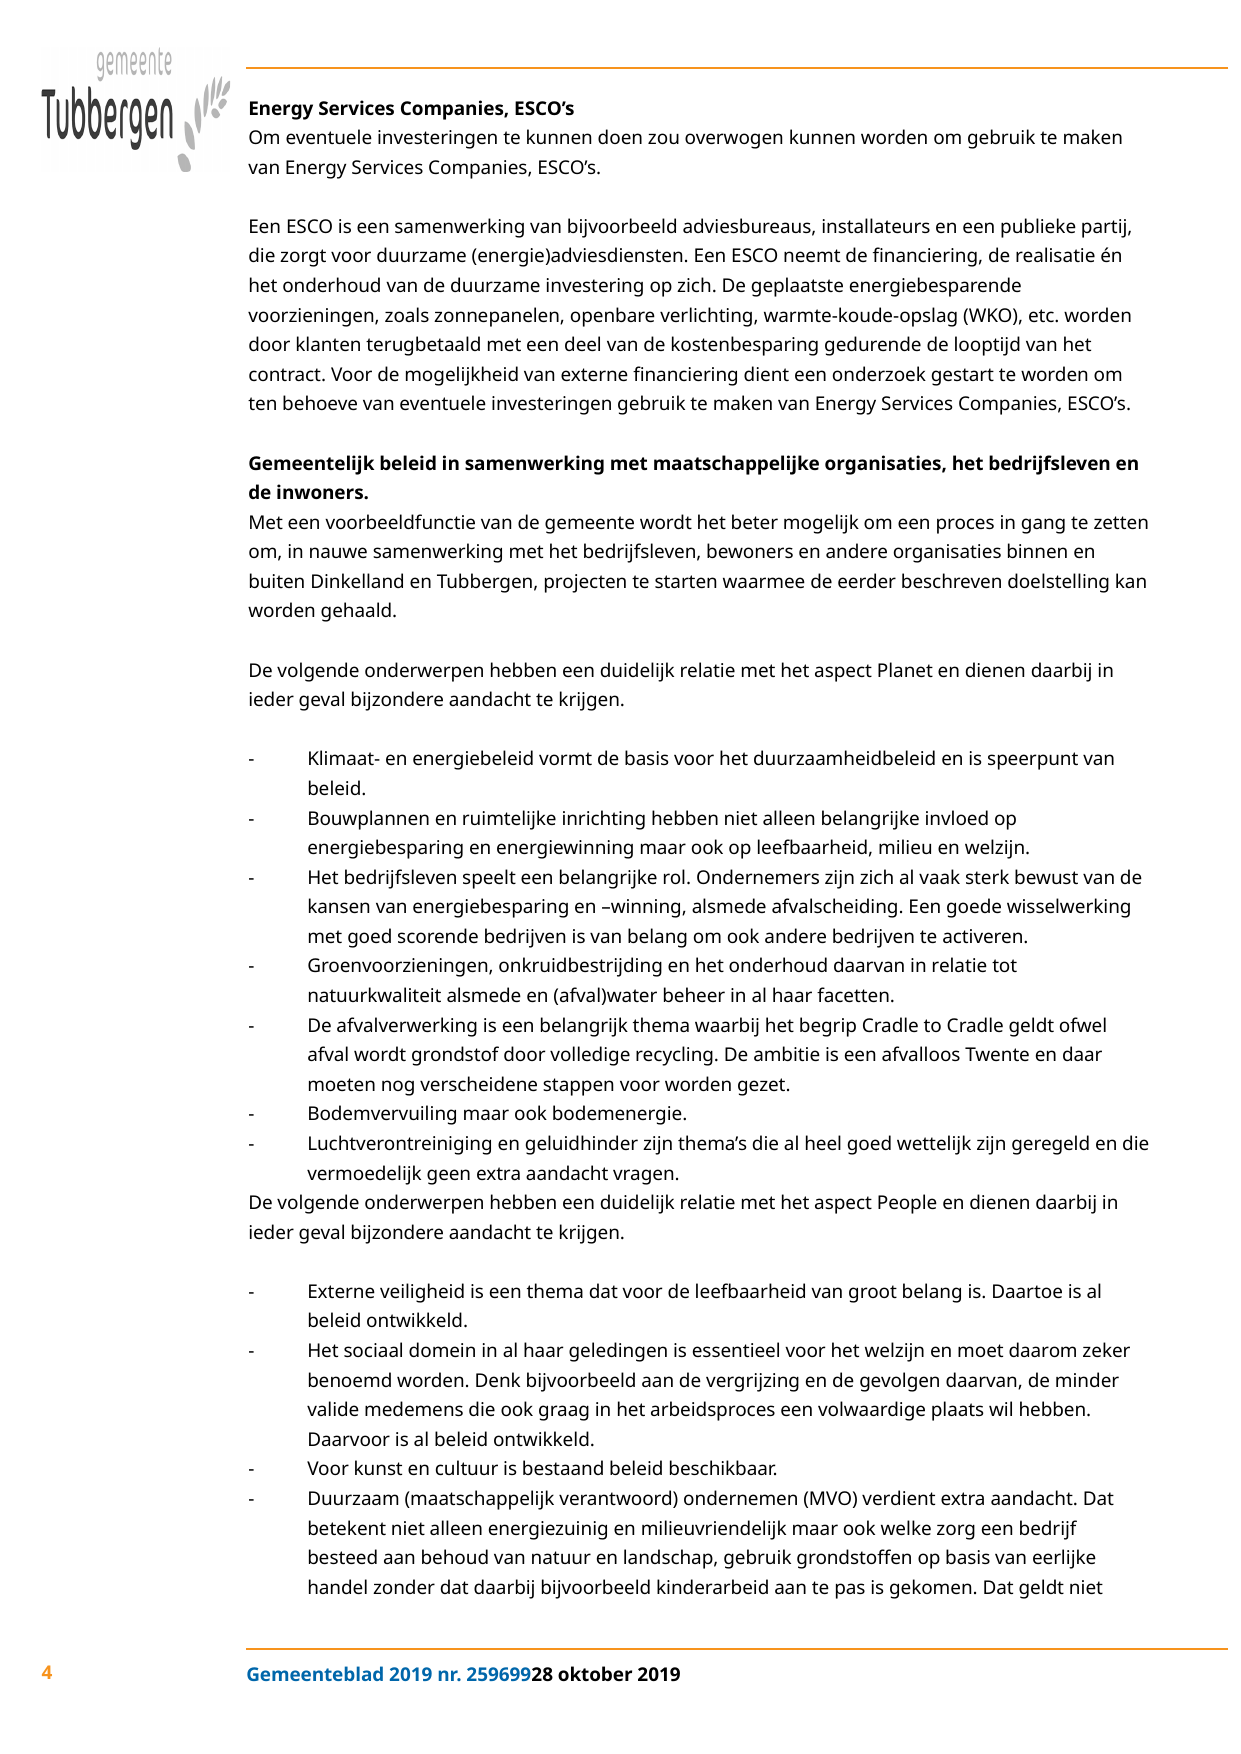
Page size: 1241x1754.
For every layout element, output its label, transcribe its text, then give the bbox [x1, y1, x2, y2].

list Bodemvervuiling maar ook bodemenergie. [248, 1101, 1152, 1126]
text De volgende onderwerpen hebben een duidelijk relatie met het aspect People en dienen daarbij in ieder geval bijzondere aandacht te krijgen. [248, 1189, 1152, 1245]
list Het sociaal domein in al haar geledingen is essentieel voor het welzijn en moet daarom zeker benoemd worden. Denk bijvoorbeeld aan de vergrijzing en de gevolgen daarvan, de minder valide medemens die ook graag in het arbeidsproces een volwaardige plaats wil hebben. Daarvoor is al beleid ontwikkeld. [248, 1337, 1152, 1452]
list Bouwplannen en ruimtelijke inrichting hebben niet alleen belangrijke invloed op energiebesparing en energiewinning maar ook op leefbaarheid, milieu en welzijn. [248, 805, 1152, 860]
picture [41, 47, 231, 172]
list Externe veiligheid is een thema dat voor de leefbaarheid van groot belang is. Daartoe is al beleid ontwikkeld. [248, 1278, 1152, 1333]
text Een ESCO is een samenwerking van bijvoorbeeld adviesbureaus, installateurs en een publieke partij, die zorgt voor duurzame (energie)adviesdiensten. Een ESCO neemt de financiering, de realisatie én het onderhoud van de duurzame investering op zich. De geplaatste energiebesparende voorzieningen, zoals zonnepanelen, openbare verlichting, warmte-koude-opslag (WKO), etc. worden door klanten terugbetaald met een deel van de kostenbesparing gedurende de looptijd van het contract. Voor de mogelijkheid van externe financiering dient een onderzoek gestart te worden om ten behoeve van eventuele investeringen gebruik te maken van Energy Services Companies, ESCO’s. [248, 213, 1152, 416]
list Groenvoorzieningen, onkruidbestrijding en het onderhoud daarvan in relatie tot natuurkwaliteit alsmede en (afval)water beheer in al haar facetten. [248, 953, 1152, 1008]
text Gemeentelijk beleid in samenwerking met maatschappelijke organisaties, het bedrijfsleven en de inwoners. [248, 450, 1152, 505]
list Luchtverontreiniging en geluidhinder zijn thema’s die al heel goed wettelijk zijn geregeld en die vermoedelijk geen extra aandacht vragen. [248, 1130, 1152, 1186]
list De afvalverwerking is een belangrijk thema waarbij het begrip Cradle to Cradle geldt ofwel afval wordt grondstof door volledige recycling. De ambitie is een afvalloos Twente en daar moeten nog verscheidene stappen voor worden gezet. [248, 1012, 1152, 1097]
list Voor kunst en cultuur is bestaand beleid beschikbaar. [248, 1456, 1152, 1481]
list Duurzaam (maatschappelijk verantwoord) ondernemen (MVO) verdient extra aandacht. Dat betekent niet alleen energiezuinig en milieuvriendelijk maar ook welke zorg een bedrijf besteed aan behoud van natuur en landschap, gebruik grondstoffen op basis van eerlijke handel zonder dat daarbij bijvoorbeeld kinderarbeid aan te pas is gekomen. Dat geldt niet [248, 1485, 1152, 1600]
list Klimaat- en energiebeleid vormt de basis voor het duurzaamheidbeleid en is speerpunt van beleid. [248, 746, 1152, 801]
text Met een voorbeeldfunctie van de gemeente wordt het beter mogelijk om een proces in gang te zetten om, in nauwe samenwerking met het bedrijfsleven, bewoners en andere organisaties binnen en buiten Dinkelland en Tubbergen, projecten te starten waarmee de eerder beschreven doelstelling kan worden gehaald. [248, 509, 1152, 623]
list Het bedrijfsleven speelt een belangrijke rol. Ondernemers zijn zich al vaak sterk bewust van de kansen van energiebesparing en –winning, alsmede afvalscheiding. Een goede wisselwerking met goed scorende bedrijven is van belang om ook andere bedrijven te activeren. [248, 864, 1152, 949]
text Om eventuele investeringen te kunnen doen zou overwogen kunnen worden om gebruik te maken van Energy Services Companies, ESCO’s. [248, 124, 1152, 180]
text De volgende onderwerpen hebben een duidelijk relatie met het aspect Planet en dienen daarbij in ieder geval bijzondere aandacht te krijgen. [248, 657, 1152, 712]
text Energy Services Companies, ESCO’s [248, 95, 1152, 121]
